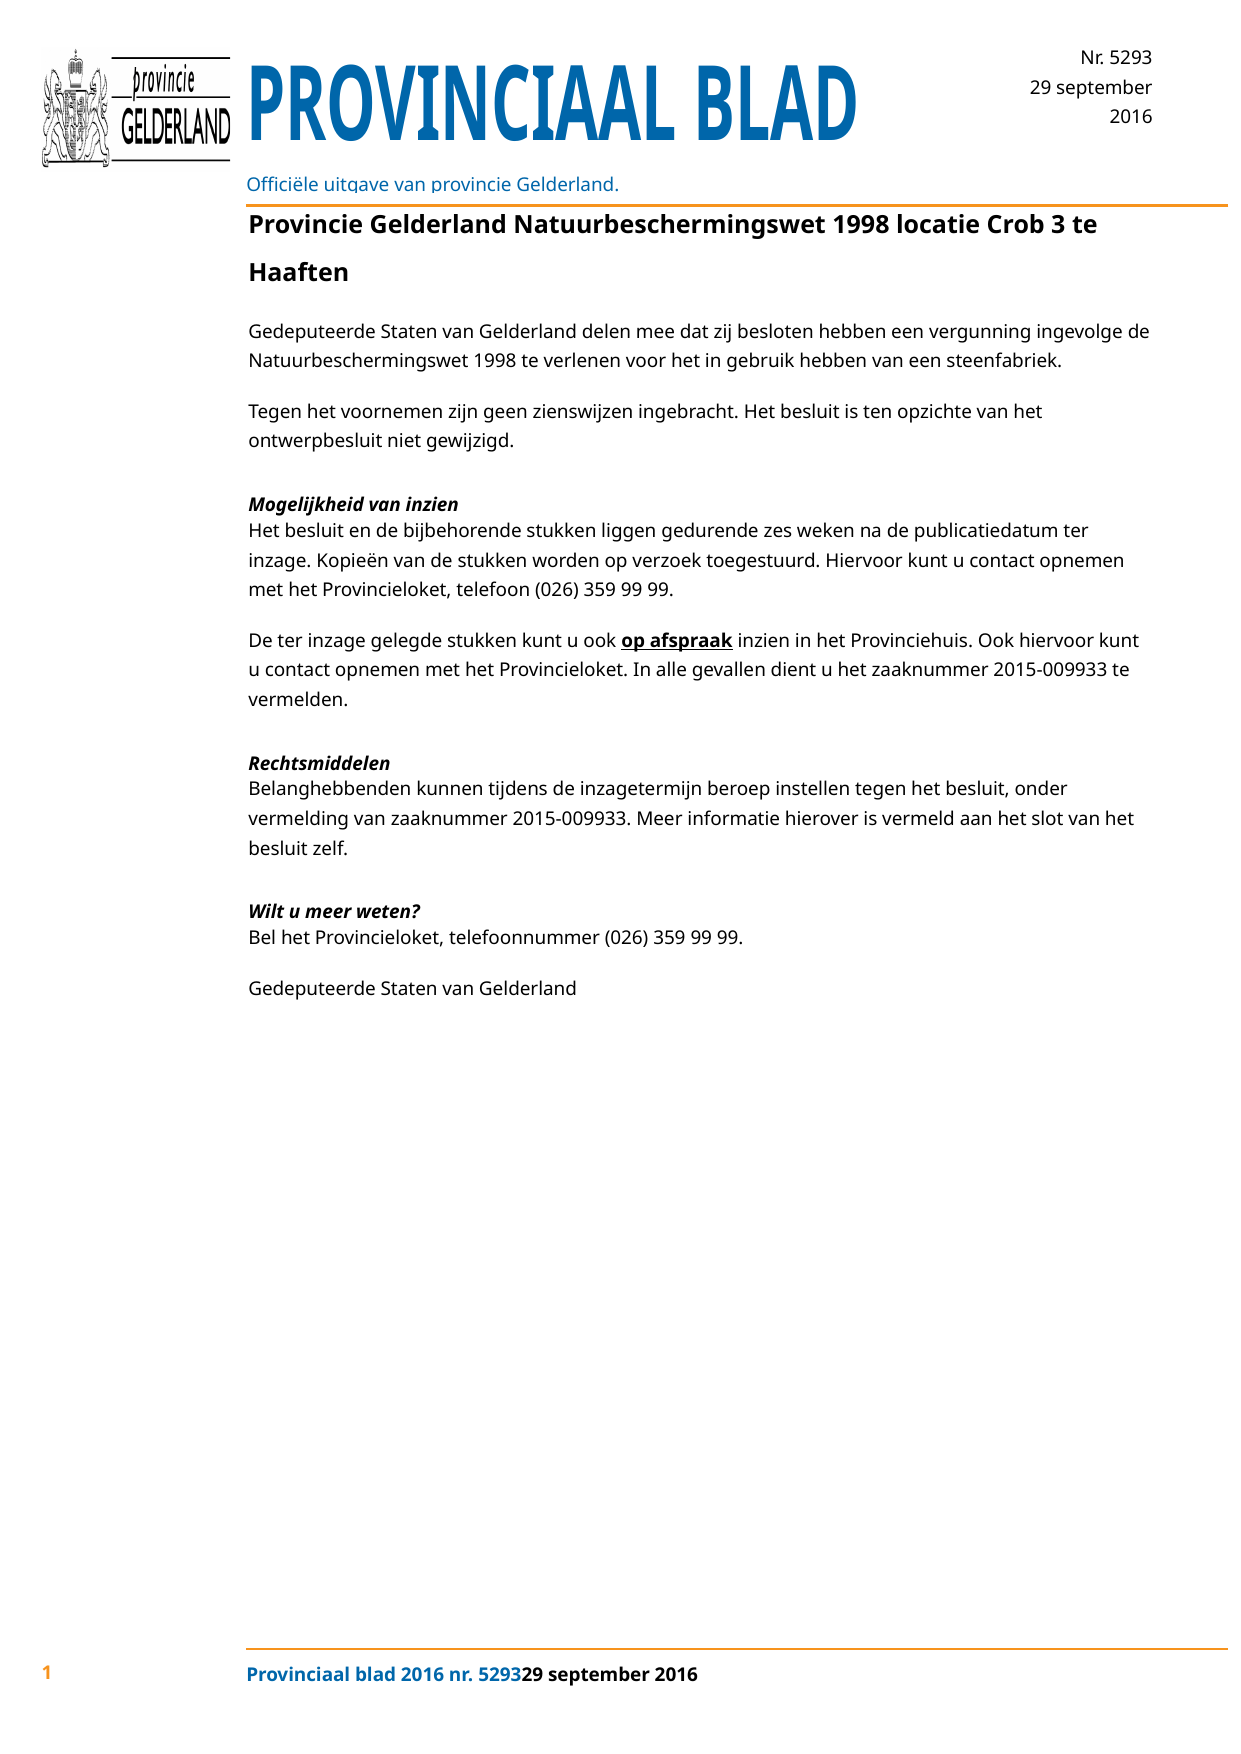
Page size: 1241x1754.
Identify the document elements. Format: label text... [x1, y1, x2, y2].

text Rechtsmiddelen [248, 750, 1152, 776]
text De ter inzage gelegde stukken kunt u ook op afspraak inzien in het Provinciehuis. Ook hiervoor kunt u contact opnemen met het Provincieloket. In alle gevallen dient u het zaaknummer 2015-009933 te vermelden. [248, 627, 1152, 712]
text Wilt u meer weten? [248, 899, 1152, 924]
text Gedeputeerde Staten van Gelderland [248, 975, 1152, 1001]
text Provincie Gelderland Natuurbeschermingswet 1998 locatie Crob 3 te Haaften [248, 207, 1152, 288]
text Belanghebbenden kunnen tijdens de inzagetermijn beroep instellen tegen het besluit, onder vermelding van zaaknummer 2015-009933. Meer informatie hierover is vermeld aan het slot van het besluit zelf. [248, 776, 1152, 861]
picture [41, 47, 231, 172]
text Bel het Provincieloket, telefoonnummer (026) 359 99 99. [248, 924, 1152, 950]
text Tegen het voornemen zijn geen zienswijzen ingebracht. Het besluit is ten opzichte van het ontwerpbesluit niet gewijzigd. [248, 398, 1152, 453]
text Gedeputeerde Staten van Gelderland delen mee dat zij besloten hebben een vergunning ingevolge de Natuurbeschermingswet 1998 te verlenen voor het in gebruik hebben van een steenfabriek. [248, 318, 1152, 373]
text Het besluit en de bijbehorende stukken liggen gedurende zes weken na de publicatiedatum ter inzage. Kopieën van de stukken worden op verzoek toegestuurd. Hiervoor kunt u contact opnemen met het Provincieloket, telefoon (026) 359 99 99. [248, 517, 1152, 602]
text Mogelijkheid van inzien [248, 491, 1152, 517]
